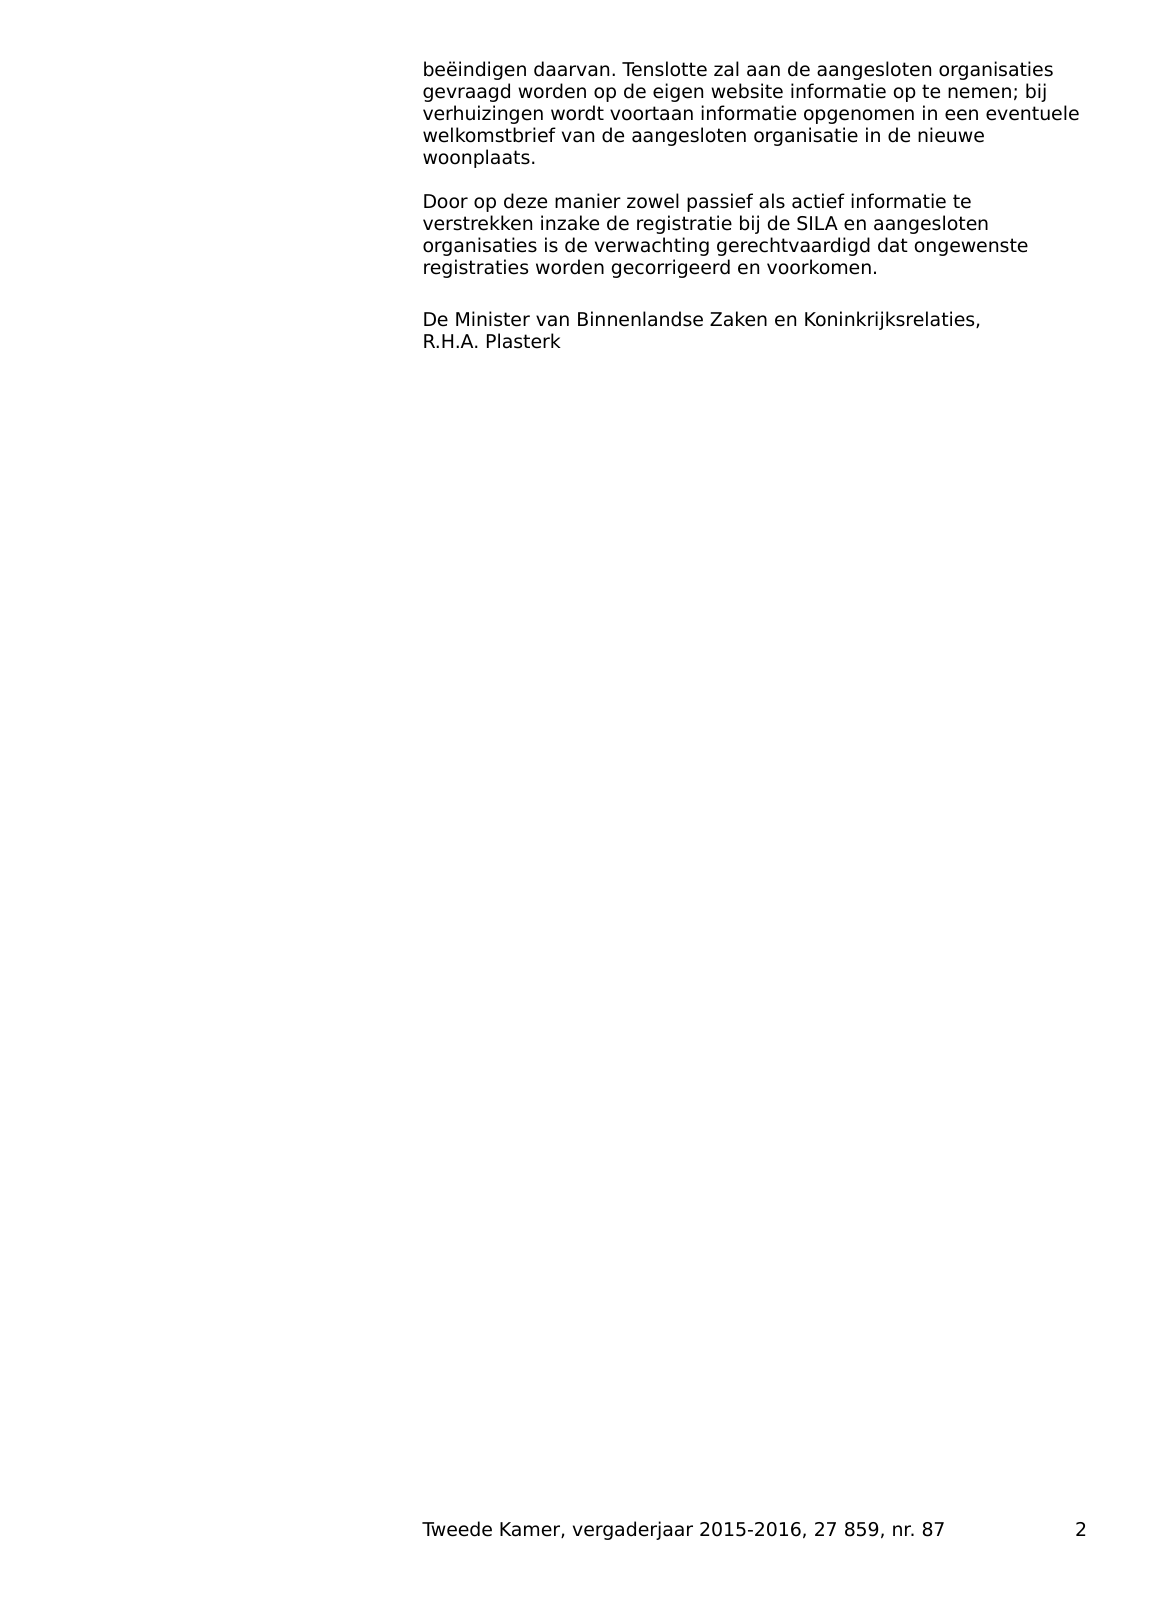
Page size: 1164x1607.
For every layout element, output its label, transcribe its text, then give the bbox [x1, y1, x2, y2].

text De Minister van Binnenlandse Zaken en Koninkrijksrelaties, R.H.A. Plasterk [422, 309, 1087, 353]
text beëindigen daarvan. Tenslotte zal aan de aangesloten organisaties gevraagd worden op de eigen website informatie op te nemen; bij verhuizingen wordt voortaan informatie opgenomen in een eventuele welkomstbrief van de aangesloten organisatie in de nieuwe woonplaats. [422, 59, 1087, 169]
text Door op deze manier zowel passief als actief informatie te verstrekken inzake de registratie bij de SILA en aangesloten organisaties is de verwachting gerechtvaardigd dat ongewenste registraties worden gecorrigeerd en voorkomen. [422, 191, 1087, 279]
